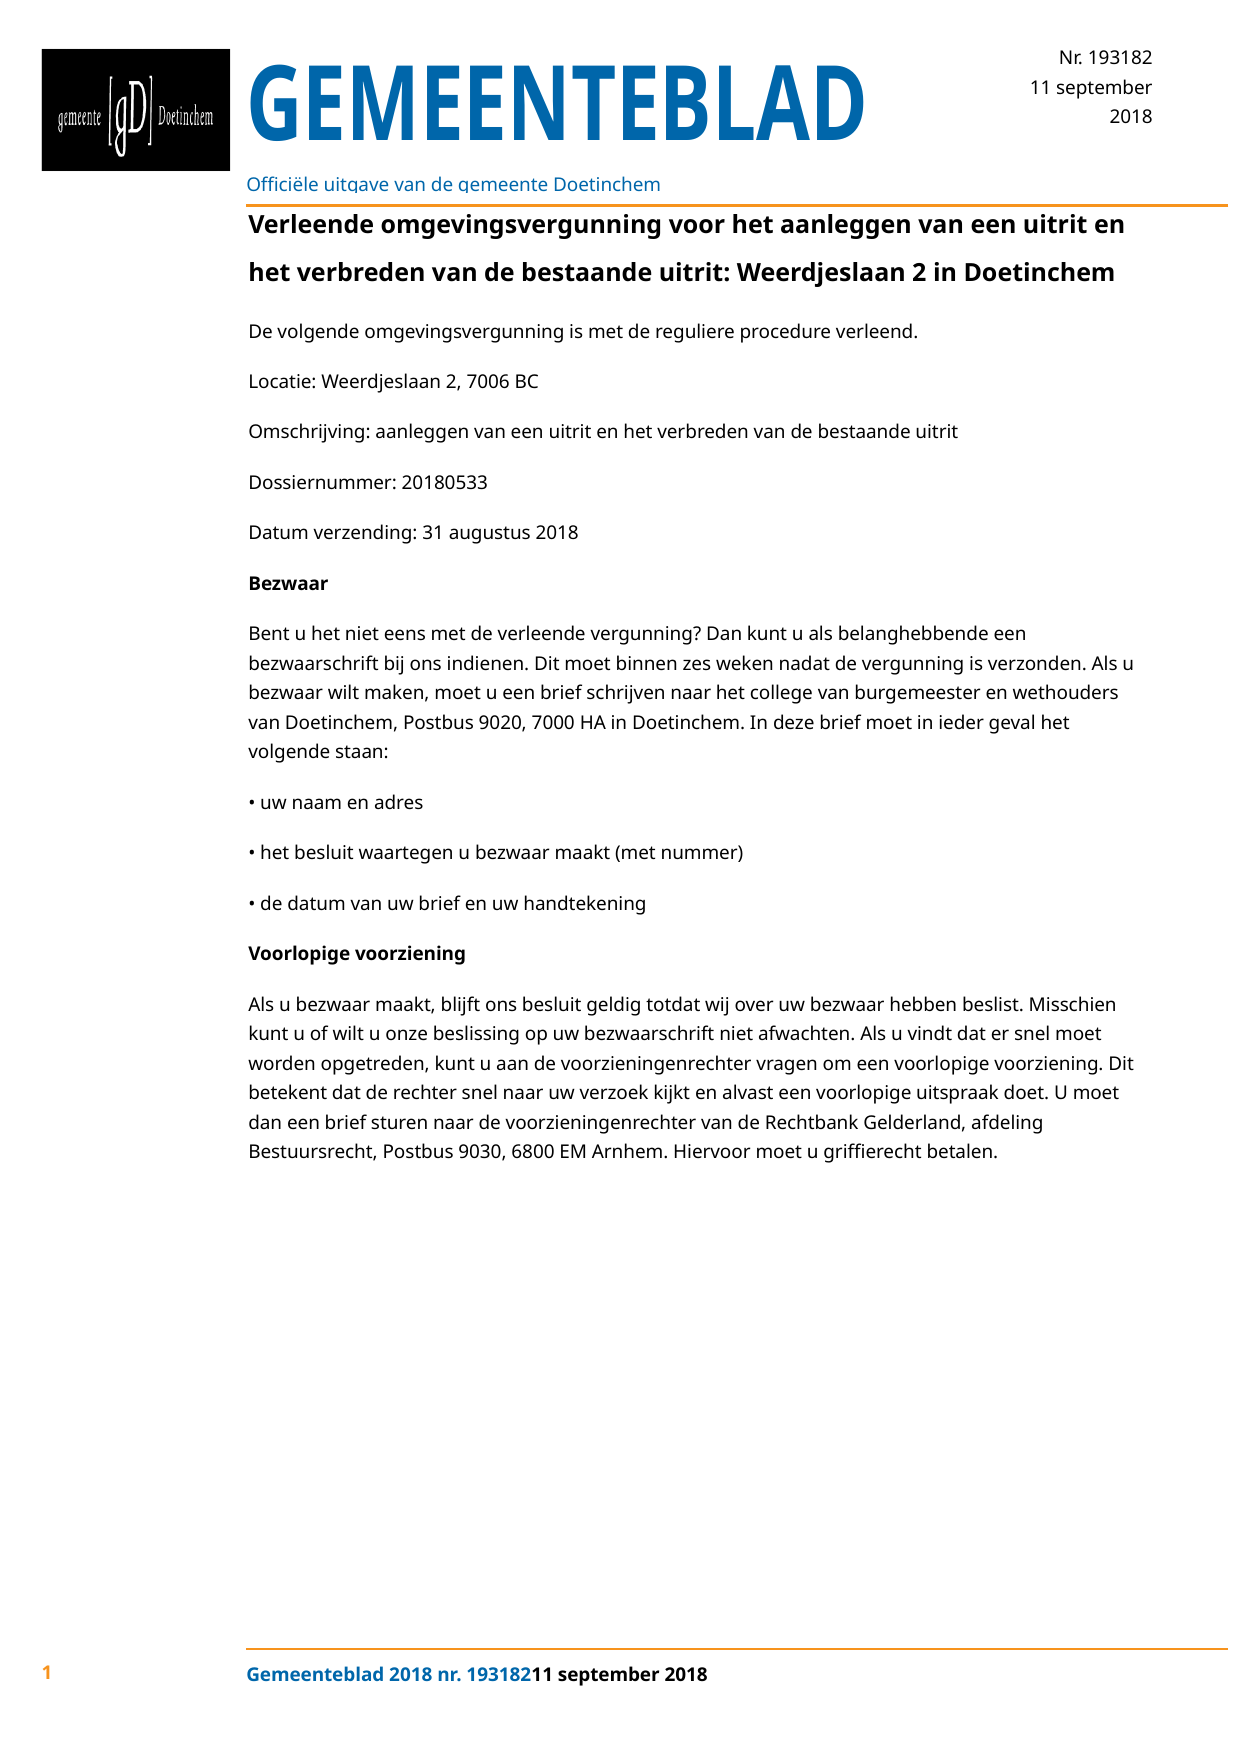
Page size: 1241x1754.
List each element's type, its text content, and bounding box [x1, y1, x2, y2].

text Locatie: Weerdjeslaan 2, 7006 BC [248, 368, 1152, 394]
text Verleende omgevingsvergunning voor het aanleggen van een uitrit en het verbreden van de bestaande uitrit: Weerdjeslaan 2 in Doetinchem [248, 207, 1152, 288]
text De volgende omgevingsvergunning is met de reguliere procedure verleend. [248, 318, 1152, 344]
text Bent u het niet eens met de verleende vergunning? Dan kunt u als belanghebbende een bezwaarschrift bij ons indienen. Dit moet binnen zes weken nadat de vergunning is verzonden. Als u bezwaar wilt maken, moet u een brief schrijven naar het college van burgemeester en wethouders van Doetinchem, Postbus 9020, 7000 HA in Doetinchem. In deze brief moet in ieder geval het volgende staan: [248, 620, 1152, 764]
text Omschrijving: aanleggen van een uitrit en het verbreden van de bestaande uitrit [248, 419, 1152, 444]
text Voorlopige voorziening [248, 940, 1152, 966]
text Dossiernummer: 20180533 [248, 469, 1152, 495]
text • de datum van uw brief en uw handtekening [248, 890, 1152, 916]
text • uw naam en adres [248, 789, 1152, 815]
text Bezwaar [248, 570, 1152, 596]
text • het besluit waartegen u bezwaar maakt (met nummer) [248, 839, 1152, 865]
picture [41, 47, 231, 172]
text Datum verzending: 31 augustus 2018 [248, 519, 1152, 545]
text Als u bezwaar maakt, blijft ons besluit geldig totdat wij over uw bezwaar hebben beslist. Misschien kunt u of wilt u onze beslissing op uw bezwaarschrift niet afwachten. Als u vindt dat er snel moet worden opgetreden, kunt u aan de voorzieningenrechter vragen om een voorlopige voorziening. Dit betekent dat de rechter snel naar uw verzoek kijkt en alvast een voorlopige uitspraak doet. U moet dan een brief sturen naar de voorzieningenrechter van de Rechtbank Gelderland, afdeling Bestuursrecht, Postbus 9030, 6800 EM Arnhem. Hiervoor moet u griffierecht betalen. [248, 991, 1152, 1164]
